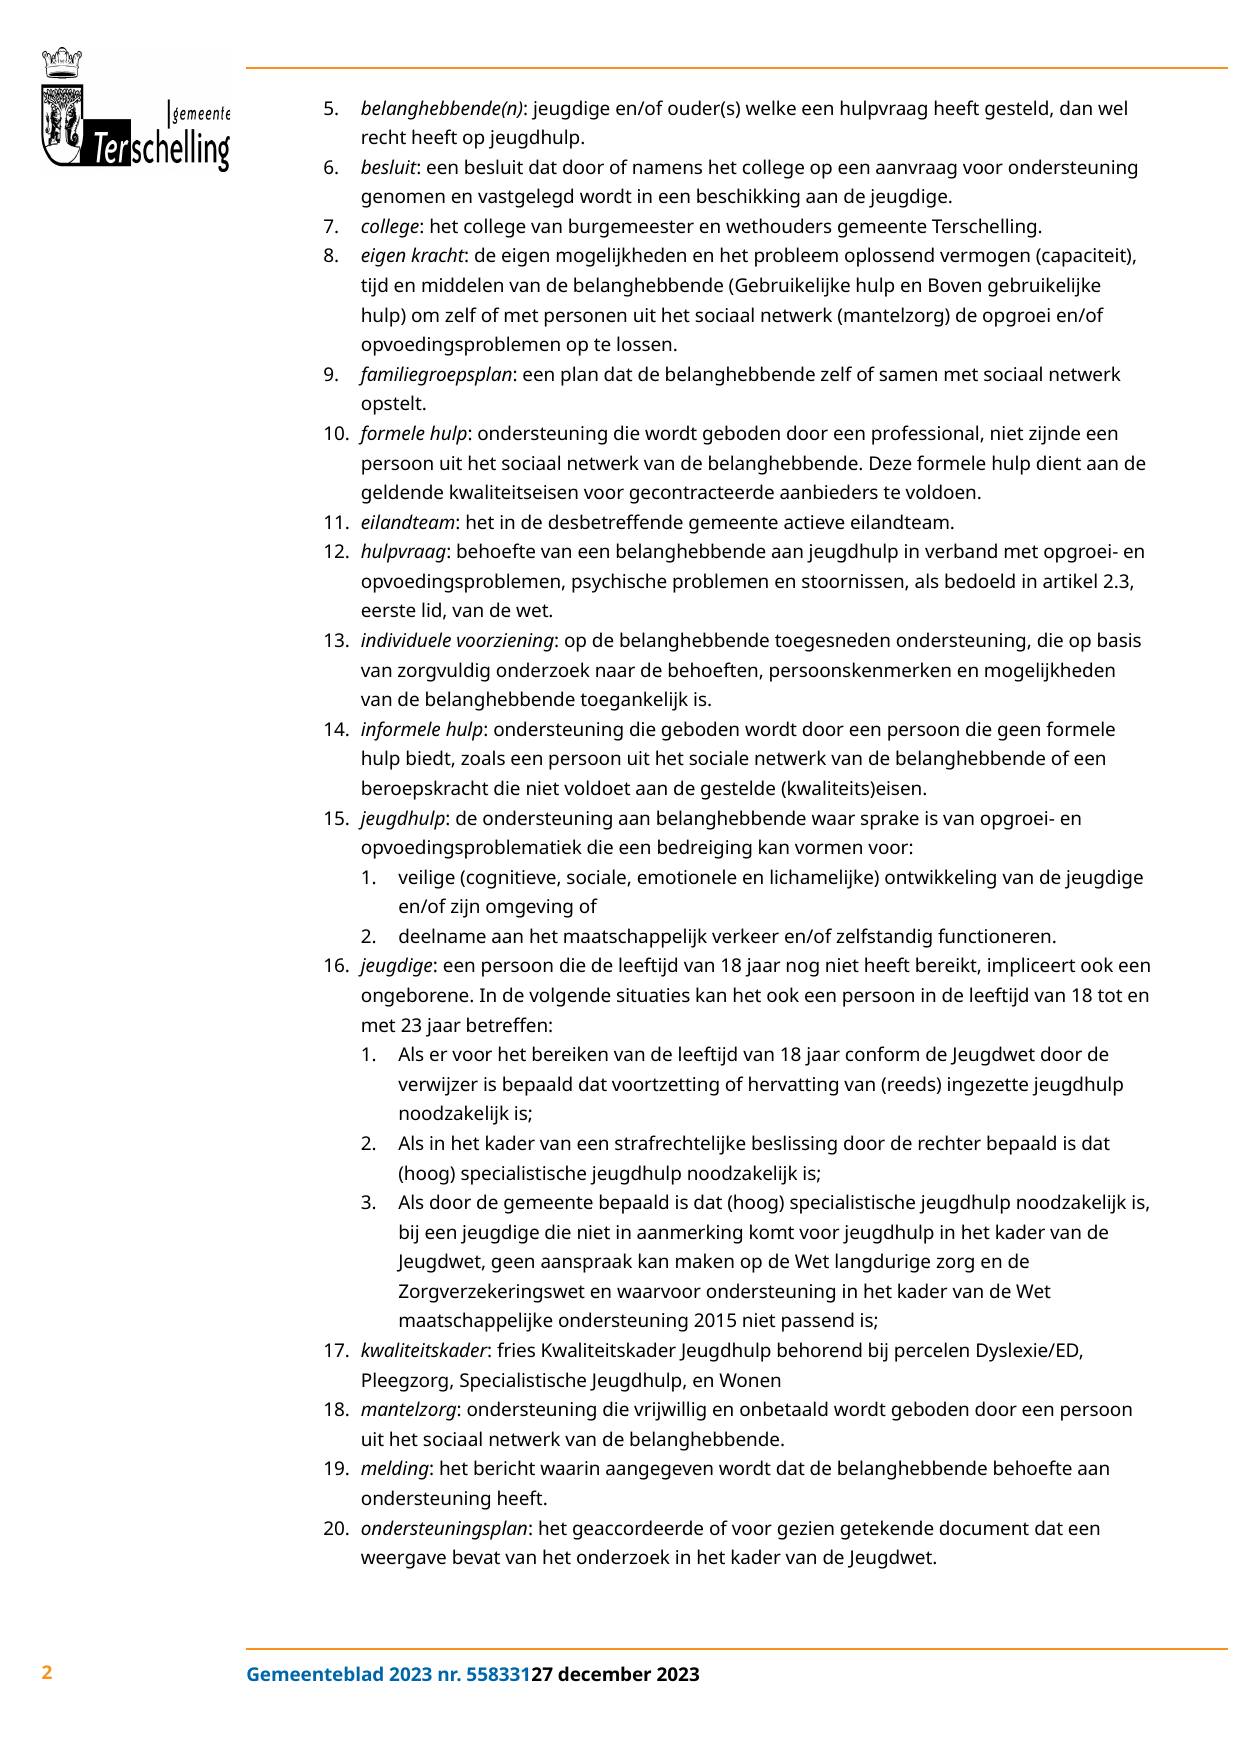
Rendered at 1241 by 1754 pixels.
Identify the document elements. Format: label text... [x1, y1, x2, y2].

list mantelzorg: ondersteuning die vrijwillig en onbetaald wordt geboden door een persoon uit het sociaal netwerk van de belanghebbende. [323, 1396, 1152, 1452]
list informele hulp: ondersteuning die geboden wordt door een persoon die geen formele hulp biedt, zoals een persoon uit het sociale netwerk van de belanghebbende of een beroepskracht die niet voldoet aan de gestelde (kwaliteits)eisen. [323, 716, 1152, 801]
list melding: het bericht waarin aangegeven wordt dat de belanghebbende behoefte aan ondersteuning heeft. [323, 1456, 1152, 1511]
list hulpvraag: behoefte van een belanghebbende aan jeugdhulp in verband met opgroei- en opvoedingsproblemen, psychische problemen en stoornissen, als bedoeld in artikel 2.3, eerste lid, van de wet. [323, 538, 1152, 623]
list jeugdige: een persoon die de leeftijd van 18 jaar nog niet heeft bereikt, impliceert ook een ongeborene. In de volgende situaties kan het ook een persoon in de leeftijd van 18 tot en met 23 jaar betreffen: [323, 953, 1152, 1038]
list jeugdhulp: de ondersteuning aan belanghebbende waar sprake is van opgroei- en opvoedingsproblematiek die een bedreiging kan vormen voor: [323, 805, 1152, 860]
list formele hulp: ondersteuning die wordt geboden door een professional, niet zijnde een persoon uit het sociaal netwerk van de belanghebbende. Deze formele hulp dient aan de geldende kwaliteitseisen voor gecontracteerde aanbieders te voldoen. [323, 420, 1152, 505]
list familiegroepsplan: een plan dat de belanghebbende zelf of samen met sociaal netwerk opstelt. [323, 361, 1152, 416]
list eigen kracht: de eigen mogelijkheden en het probleem oplossend vermogen (capaciteit), tijd en middelen van de belanghebbende (Gebruikelijke hulp en Boven gebruikelijke hulp) om zelf of met personen uit het sociaal netwerk (mantelzorg) de opgroei en/of opvoedingsproblemen op te lossen. [323, 243, 1152, 357]
list Als in het kader van een strafrechtelijke beslissing door de rechter bepaald is dat (hoog) specialistische jeugdhulp noodzakelijk is; [361, 1130, 1152, 1186]
list Als door de gemeente bepaald is dat (hoog) specialistische jeugdhulp noodzakelijk is, bij een jeugdige die niet in aanmerking komt voor jeugdhulp in het kader van de Jeugdwet, geen aanspraak kan maken op de Wet langdurige zorg en de Zorgverzekeringswet en waarvoor ondersteuning in het kader van de Wet maatschappelijke ondersteuning 2015 niet passend is; [361, 1189, 1152, 1333]
list besluit: een besluit dat door of namens het college op een aanvraag voor ondersteuning genomen en vastgelegd wordt in een beschikking aan de jeugdige. [323, 154, 1152, 209]
list belanghebbende(n): jeugdige en/of ouder(s) welke een hulpvraag heeft gesteld, dan wel recht heeft op jeugdhulp. [323, 95, 1152, 150]
picture [41, 47, 231, 172]
list kwaliteitskader: fries Kwaliteitskader Jeugdhulp behorend bij percelen Dyslexie/ED, Pleegzorg, Specialistische Jeugdhulp, en Wonen [323, 1337, 1152, 1393]
list college: het college van burgemeester en wethouders gemeente Terschelling. [323, 213, 1152, 239]
list Als er voor het bereiken van de leeftijd van 18 jaar conform de Jeugdwet door de verwijzer is bepaald dat voortzetting of hervatting van (reeds) ingezette jeugdhulp noodzakelijk is; [361, 1041, 1152, 1126]
list eilandteam: het in de desbetreffende gemeente actieve eilandteam. [323, 509, 1152, 535]
list ondersteuningsplan: het geaccordeerde of voor gezien getekende document dat een weergave bevat van het onderzoek in het kader van de Jeugdwet. [323, 1515, 1152, 1570]
list veilige (cognitieve, sociale, emotionele en lichamelijke) ontwikkeling van de jeugdige en/of zijn omgeving of [361, 864, 1152, 919]
list individuele voorziening: op de belanghebbende toegesneden ondersteuning, die op basis van zorgvuldig onderzoek naar de behoeften, persoonskenmerken en mogelijkheden van de belanghebbende toegankelijk is. [323, 627, 1152, 712]
list deelname aan het maatschappelijk verkeer en/of zelfstandig functioneren. [361, 923, 1152, 949]
